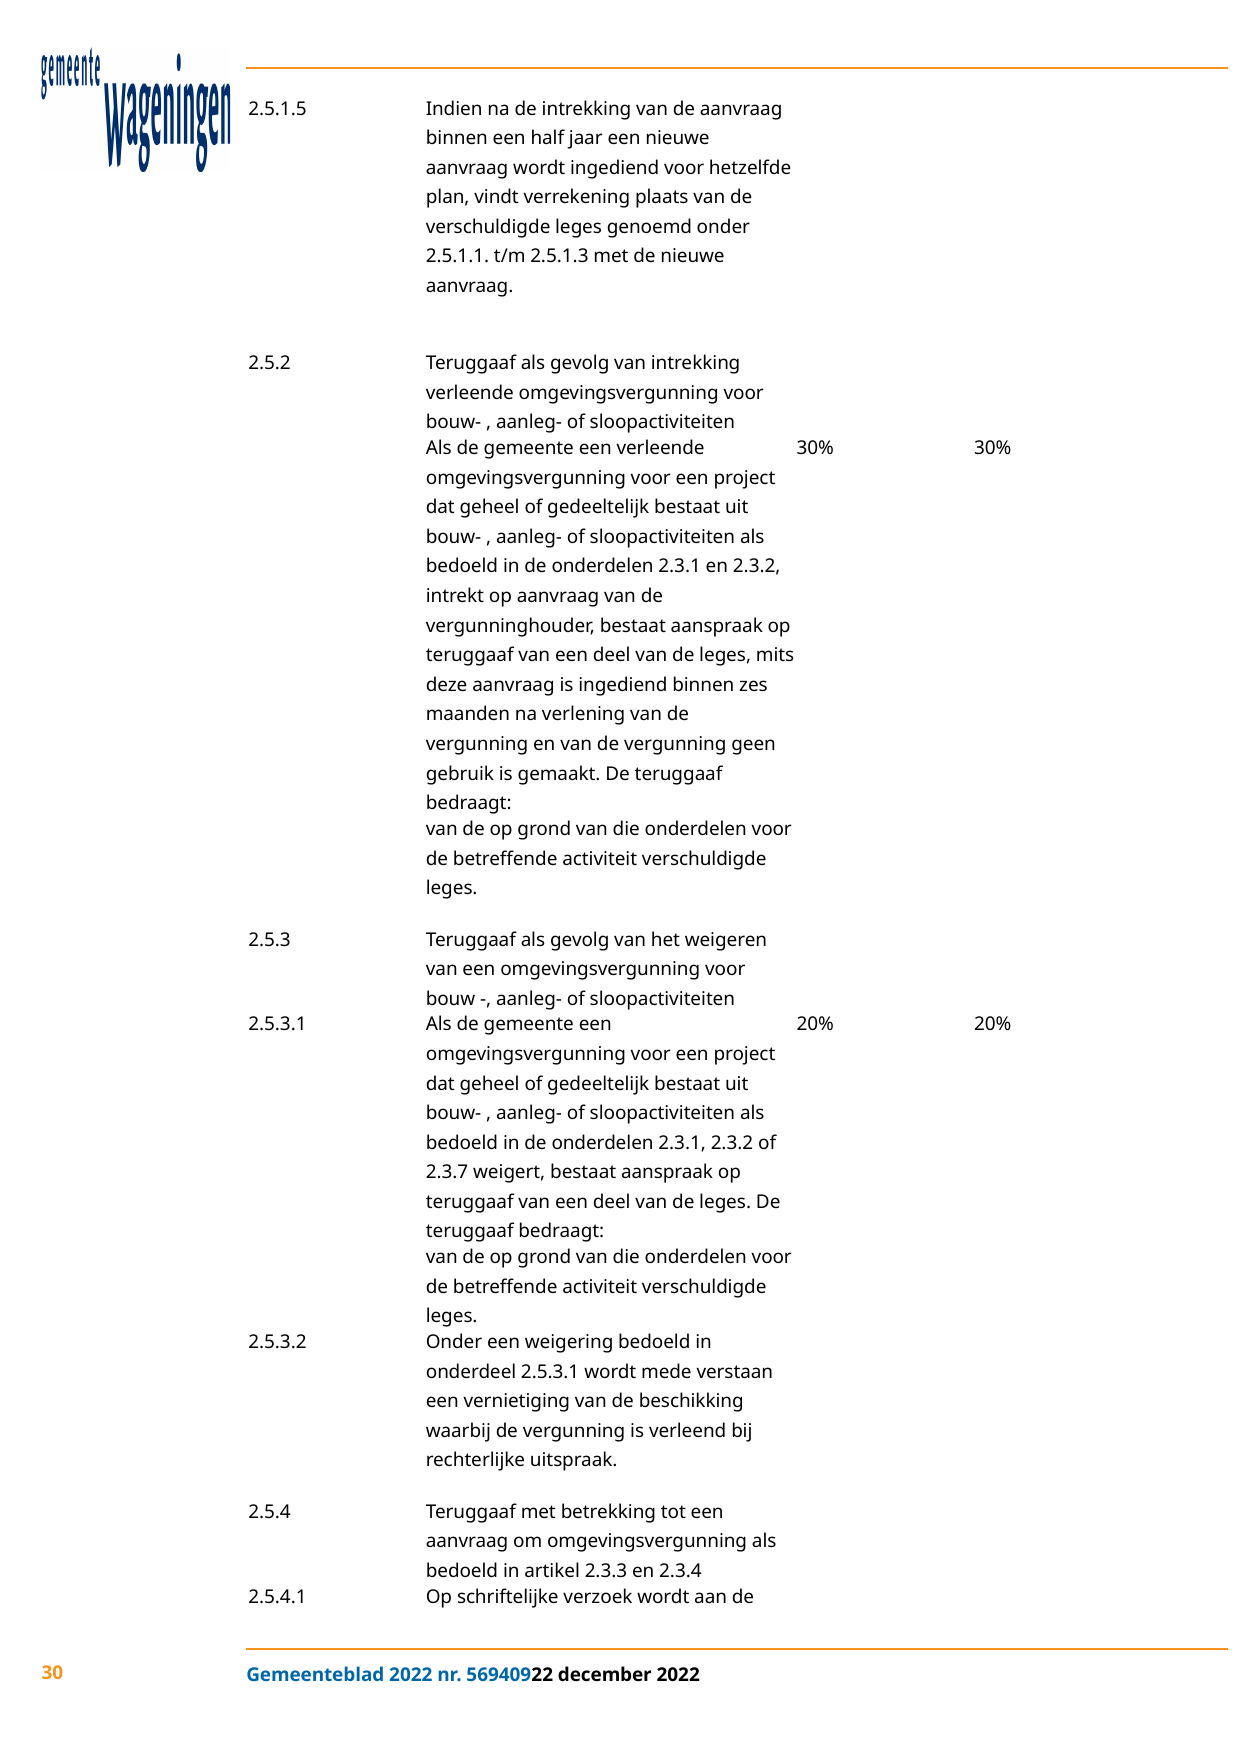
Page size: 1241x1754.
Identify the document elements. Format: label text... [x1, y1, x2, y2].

table_cell [248, 1244, 426, 1328]
table_cell 30% [974, 434, 1152, 815]
table_cell 2.5.4 [248, 1498, 426, 1583]
table_cell Indien na de intrekking van de aanvraag binnen een half jaar een nieuwe aanvraag wordt ingediend voor hetzelfde plan, vindt verrekening plaats van de verschuldigde leges genoemd onder 2.5.1.1. t/m 2.5.1.3 met de nieuwe aanvraag. [426, 95, 796, 298]
table_cell Op schriftelijke verzoek wordt aan de [426, 1583, 796, 1609]
table_cell [974, 1498, 1152, 1583]
table_cell [974, 1473, 1152, 1498]
table_cell [248, 298, 426, 324]
table_cell 2.5.2 [248, 350, 426, 434]
picture [41, 47, 231, 172]
table_cell [426, 1473, 796, 1498]
table_cell Teruggaaf als gevolg van het weigeren van een omgevingsvergunning voor bouw -, aanleg- of sloopactiviteiten [426, 926, 796, 1011]
table_cell [796, 298, 974, 324]
table_cell [796, 95, 974, 298]
table_cell [974, 815, 1152, 900]
table_cell [796, 1328, 974, 1472]
table_cell [248, 900, 426, 926]
table_cell [796, 900, 974, 926]
table_cell [796, 1473, 974, 1498]
table_cell 2.5.3 [248, 926, 426, 1011]
table_cell [796, 324, 974, 349]
table_cell 2.5.1.5 [248, 95, 426, 298]
table_cell [974, 298, 1152, 324]
table_cell [426, 900, 796, 926]
table_cell van de op grond van die onderdelen voor de betreffende activiteit verschuldigde leges. [426, 815, 796, 900]
table_cell 2.5.4.1 [248, 1583, 426, 1609]
table_cell [248, 815, 426, 900]
table_cell Als de gemeente een omgevingsvergunning voor een project dat geheel of gedeeltelijk bestaat uit bouw- , aanleg- of sloopactiviteiten als bedoeld in de onderdelen 2.3.1, 2.3.2 of 2.3.7 weigert, bestaat aanspraak op teruggaaf van een deel van de leges. De teruggaaf bedraagt: [426, 1011, 796, 1243]
table_cell [426, 298, 796, 324]
table_cell [974, 926, 1152, 1011]
table_cell Teruggaaf als gevolg van intrekking verleende omgevingsvergunning voor bouw- , aanleg- of sloopactiviteiten [426, 350, 796, 434]
table_cell 2.5.3.2 [248, 1328, 426, 1472]
table_cell Als de gemeente een verleende omgevingsvergunning voor een project dat geheel of gedeeltelijk bestaat uit bouw- , aanleg- of sloopactiviteiten als bedoeld in de onderdelen 2.3.1 en 2.3.2, intrekt op aanvraag van de vergunninghouder, bestaat aanspraak op teruggaaf van een deel van de leges, mits deze aanvraag is ingediend binnen zes maanden na verlening van de vergunning en van de vergunning geen gebruik is gemaakt. De teruggaaf bedraagt: [426, 434, 796, 815]
table_cell [974, 324, 1152, 349]
table_cell [248, 1473, 426, 1498]
table_cell [796, 926, 974, 1011]
table_cell [796, 815, 974, 900]
table_cell [974, 350, 1152, 434]
table_cell 2.5.3.1 [248, 1011, 426, 1243]
table_cell [974, 900, 1152, 926]
table_cell 30% [796, 434, 974, 815]
table_cell [248, 434, 426, 815]
table_cell [796, 1583, 974, 1609]
table_cell [796, 1498, 974, 1583]
table_cell Teruggaaf met betrekking tot een aanvraag om omgevingsvergunning als bedoeld in artikel 2.3.3 en 2.3.4 [426, 1498, 796, 1583]
table_cell van de op grond van die onderdelen voor de betreffende activiteit verschuldigde leges. [426, 1244, 796, 1328]
table_cell [974, 1583, 1152, 1609]
table_cell [796, 1244, 974, 1328]
table_cell [974, 95, 1152, 298]
table_cell [248, 324, 426, 349]
table_cell [796, 350, 974, 434]
table_cell Onder een weigering bedoeld in onderdeel 2.5.3.1 wordt mede verstaan een vernietiging van de beschikking waarbij de vergunning is verleend bij rechterlijke uitspraak. [426, 1328, 796, 1472]
table_cell [974, 1244, 1152, 1328]
table_cell 20% [974, 1011, 1152, 1243]
table_cell [974, 1328, 1152, 1472]
table_cell [426, 324, 796, 349]
table_cell 20% [796, 1011, 974, 1243]
